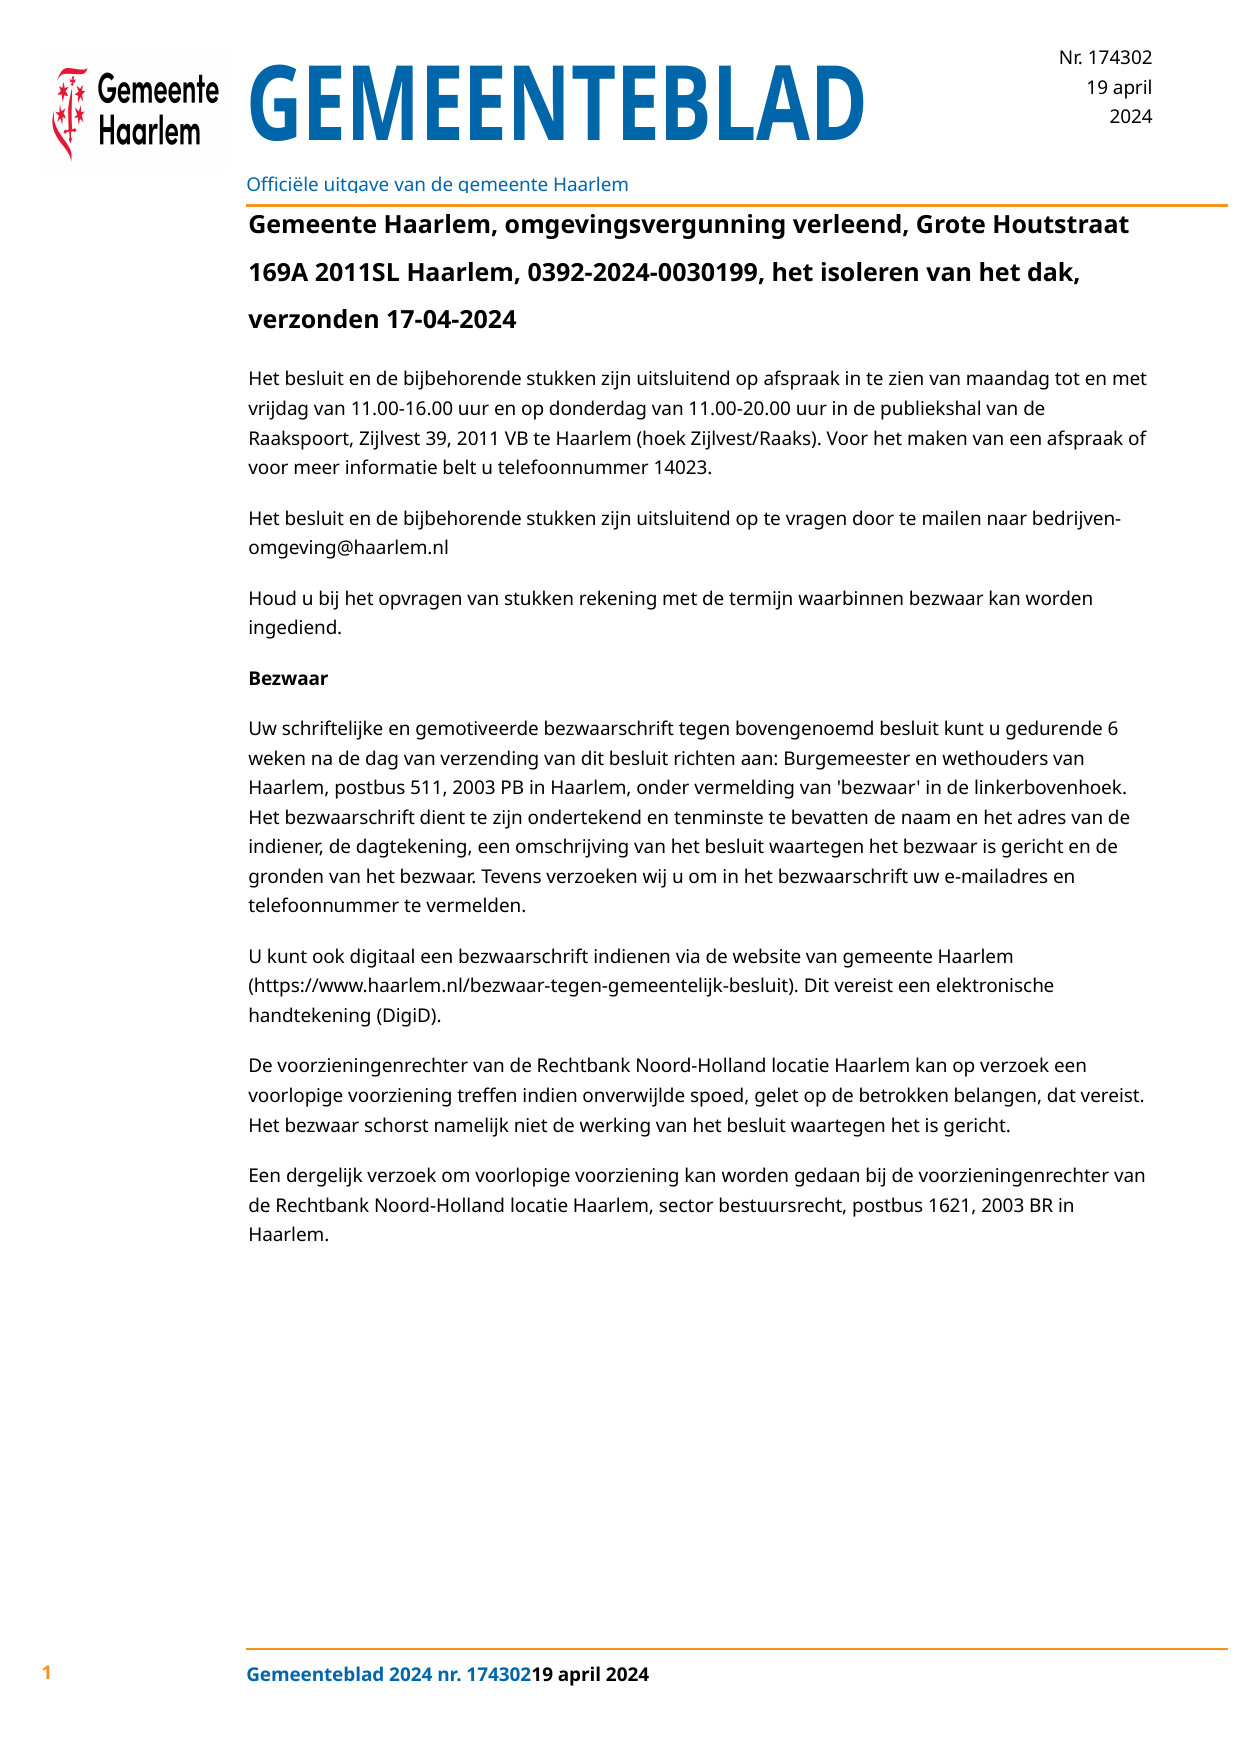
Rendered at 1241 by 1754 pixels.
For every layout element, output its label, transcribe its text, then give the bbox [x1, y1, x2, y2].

text Gemeente Haarlem, omgevingsvergunning verleend, Grote Houtstraat 169A 2011SL Haarlem, 0392-2024-0030199, het isoleren van het dak, verzonden 17-04-2024 [248, 207, 1152, 336]
text Houd u bij het opvragen van stukken rekening met de termijn waarbinnen bezwaar kan worden ingediend. [248, 585, 1152, 640]
text Bezwaar [248, 665, 1152, 690]
picture [41, 47, 231, 172]
text De voorzieningenrechter van de Rechtbank Noord-Holland locatie Haarlem kan op verzoek een voorlopige voorziening treffen indien onverwijlde spoed, gelet op de betrokken belangen, dat vereist. Het bezwaar schorst namelijk niet de werking van het besluit waartegen het is gericht. [248, 1053, 1152, 1137]
text Een dergelijk verzoek om voorlopige voorziening kan worden gedaan bij de voorzieningenrechter van de Rechtbank Noord-Holland locatie Haarlem, sector bestuursrecht, postbus 1621, 2003 BR in Haarlem. [248, 1162, 1152, 1247]
text U kunt ook digitaal een bezwaarschrift indienen via de website van gemeente Haarlem (https://www.haarlem.nl/bezwaar-tegen-gemeentelijk-besluit). Dit vereist een elektronische handtekening (DigiD). [248, 943, 1152, 1028]
text Het besluit en de bijbehorende stukken zijn uitsluitend op afspraak in te zien van maandag tot en met vrijdag van 11.00-16.00 uur en op donderdag van 11.00-20.00 uur in de publiekshal van de Raakspoort, Zijlvest 39, 2011 VB te Haarlem (hoek Zijlvest/Raaks). Voor het maken van een afspraak of voor meer informatie belt u telefoonnummer 14023. [248, 366, 1152, 480]
text Uw schriftelijke en gemotiveerde bezwaarschrift tegen bovengenoemd besluit kunt u gedurende 6 weken na de dag van verzending van dit besluit richten aan: Burgemeester en wethouders van Haarlem, postbus 511, 2003 PB in Haarlem, onder vermelding van 'bezwaar' in de linkerbovenhoek. Het bezwaarschrift dient te zijn ondertekend en tenminste te bevatten de naam en het adres van de indiener, de dagtekening, een omschrijving van het besluit waartegen het bezwaar is gericht en de gronden van het bezwaar. Tevens verzoeken wij u om in het bezwaarschrift uw e-mailadres en telefoonnummer te vermelden. [248, 715, 1152, 918]
text Het besluit en de bijbehorende stukken zijn uitsluitend op te vragen door te mailen naar bedrijven-omgeving@haarlem.nl [248, 505, 1152, 560]
